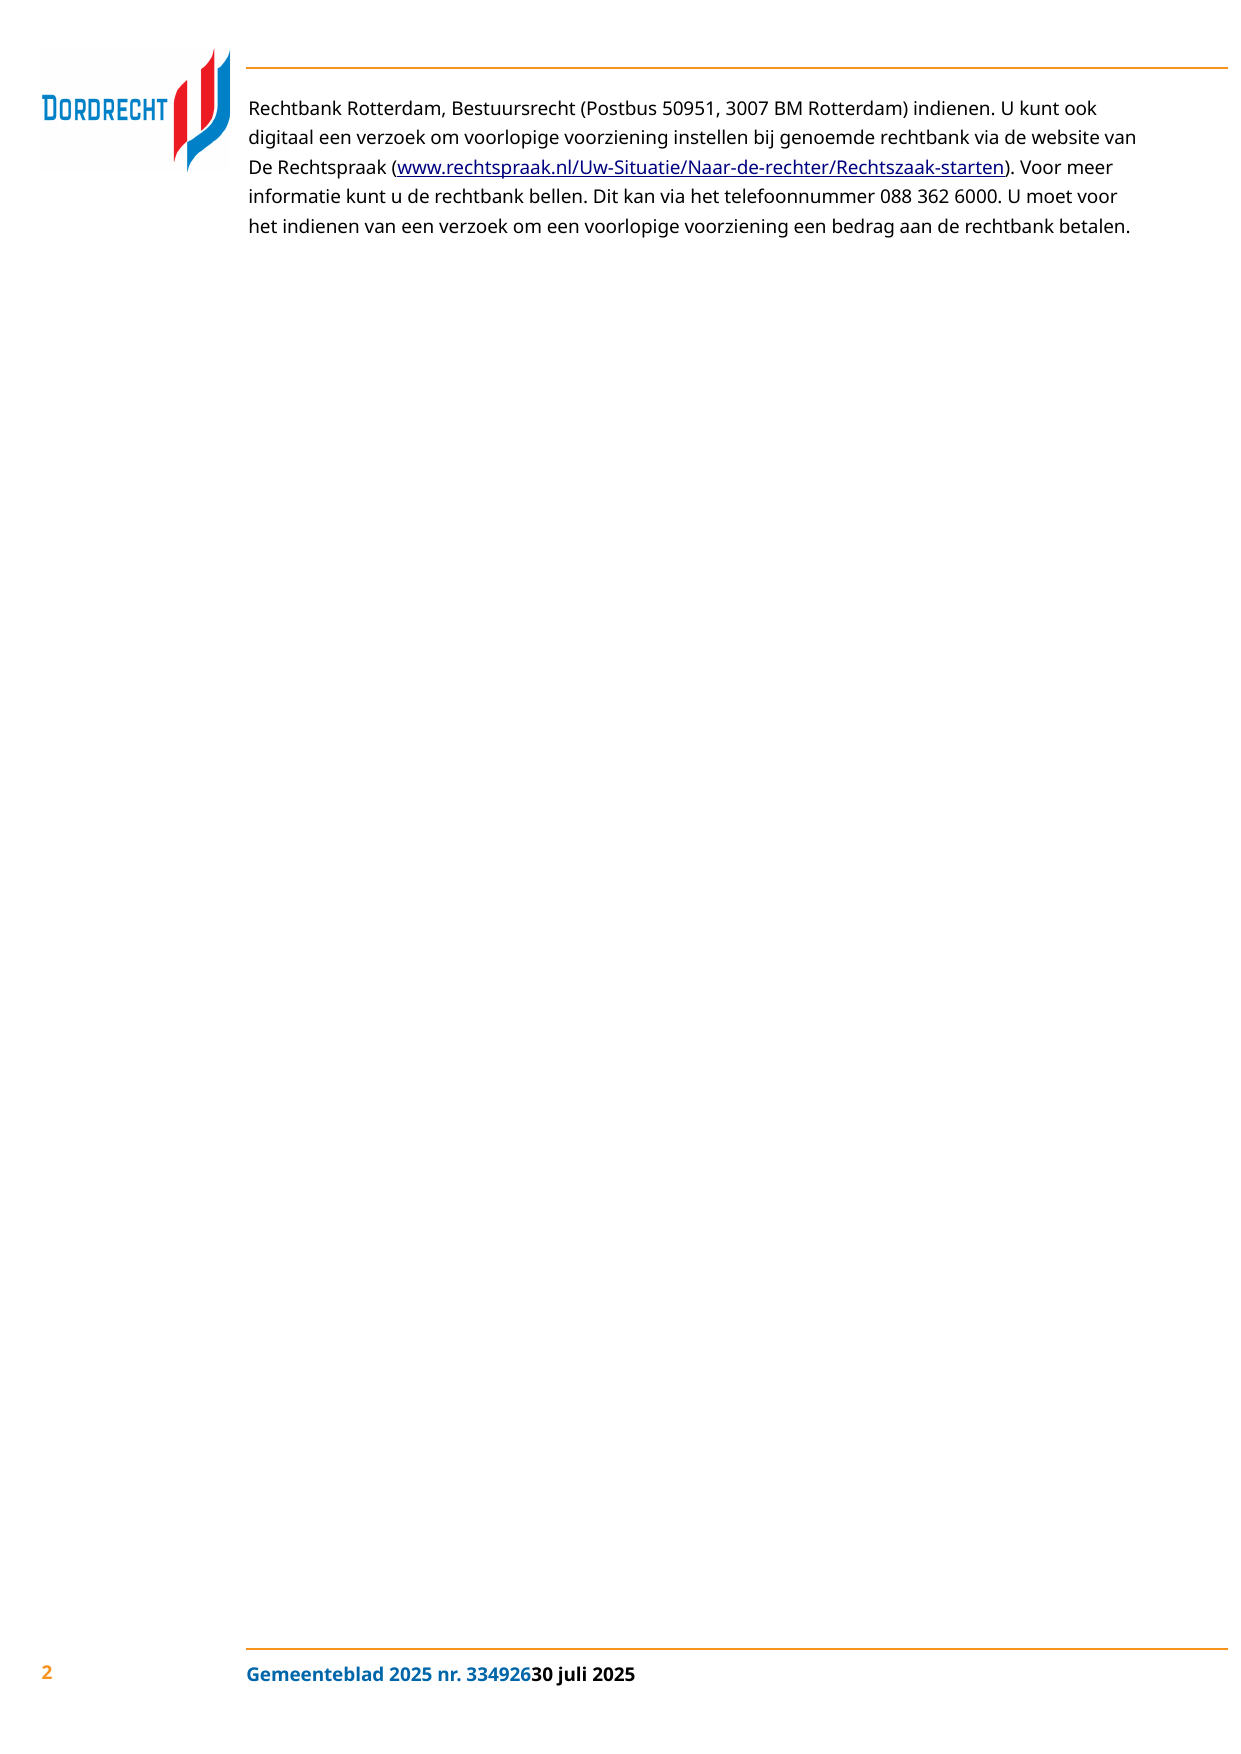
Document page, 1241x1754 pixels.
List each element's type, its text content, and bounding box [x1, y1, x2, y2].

picture [41, 47, 231, 172]
text Rechtbank Rotterdam, Bestuursrecht (Postbus 50951, 3007 BM Rotterdam) indienen. U kunt ook digitaal een verzoek om voorlopige voorziening instellen bij genoemde rechtbank via de website van De Rechtspraak (www.rechtspraak.nl/Uw-Situatie/Naar-de-rechter/Rechtszaak-starten). Voor meer informatie kunt u de rechtbank bellen. Dit kan via het telefoonnummer 088 362 6000. U moet voor het indienen van een verzoek om een voorlopige voorziening een bedrag aan de rechtbank betalen. [248, 95, 1152, 239]
